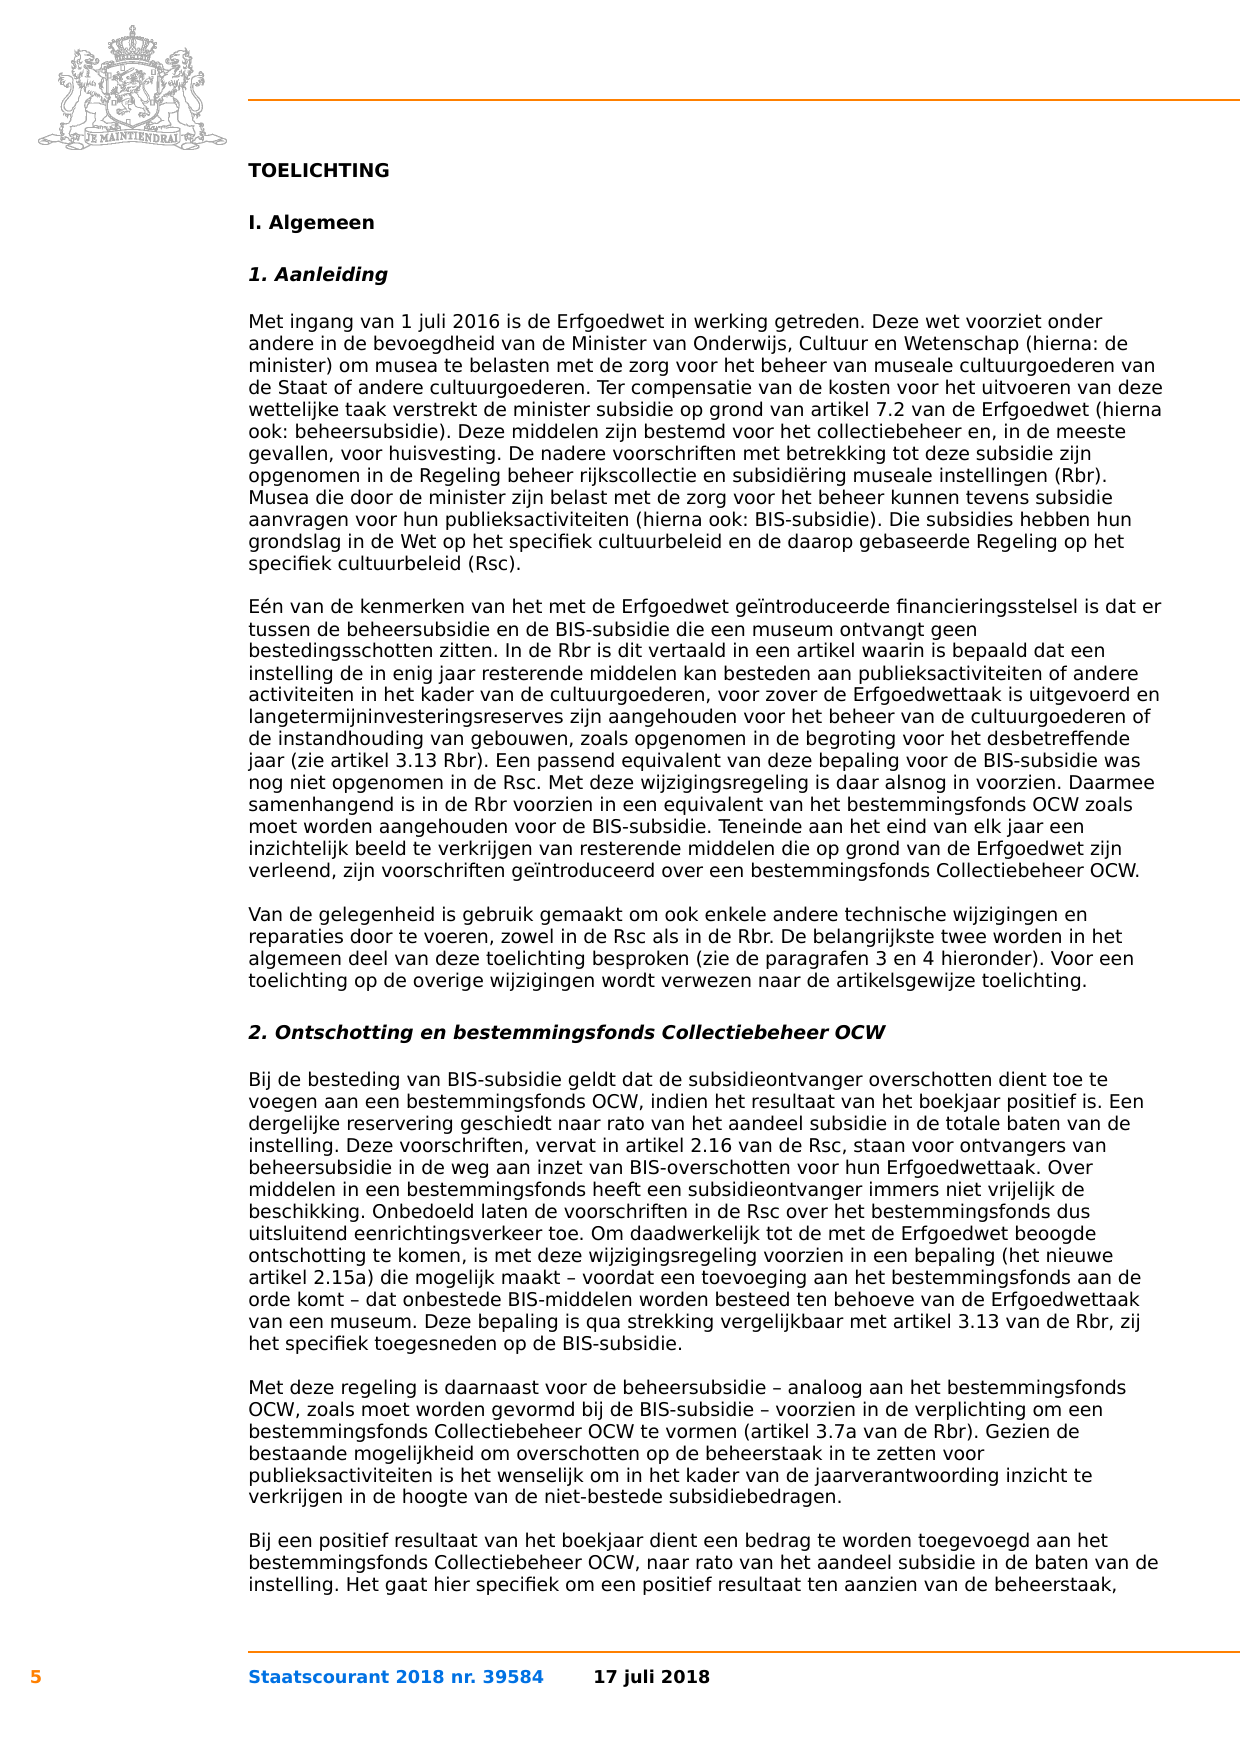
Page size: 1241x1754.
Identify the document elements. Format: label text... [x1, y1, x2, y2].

picture [38, 25, 227, 150]
text Met ingang van 1 juli 2016 is de Erfgoedwet in werking getreden. Deze wet voorziet onder andere in de bevoegdheid van de Minister van Onderwijs, Cultuur en Wetenschap (hierna: de minister) om musea te belasten met de zorg voor het beheer van museale cultuurgoederen van de Staat of andere cultuurgoederen. Ter compensatie van de kosten voor het uitvoeren van deze wettelijke taak verstrekt de minister subsidie op grond van artikel 7.2 van de Erfgoedwet (hierna ook: beheersubsidie). Deze middelen zijn bestemd voor het collectiebeheer en, in de meeste gevallen, voor huisvesting. De nadere voorschriften met betrekking tot deze subsidie zijn opgenomen in de Regeling beheer rijkscollectie en subsidiëring museale instellingen (Rbr). Musea die door de minister zijn belast met de zorg voor het beheer kunnen tevens subsidie aanvragen voor hun publieksactiviteiten (hierna ook: BIS-subsidie). Die subsidies hebben hun grondslag in de Wet op het specifiek cultuurbeleid en de daarop gebaseerde Regeling op het specifiek cultuurbeleid (Rsc). [248, 311, 1163, 574]
subtitle I. Algemeen [248, 212, 1163, 234]
text Met deze regeling is daarnaast voor de beheersubsidie – analoog aan het bestemmingsfonds OCW, zoals moet worden gevormd bij de BIS-subsidie – voorzien in de verplichting om een bestemmingsfonds Collectiebeheer OCW te vormen (artikel 3.7a van de Rbr). Gezien de bestaande mogelijkheid om overschotten op de beheerstaak in te zetten voor publieksactiviteiten is het wenselijk om in het kader van de jaarverantwoording inzicht te verkrijgen in de hoogte van de niet-bestede subsidiebedragen. [248, 1377, 1163, 1508]
text Eén van de kenmerken van het met de Erfgoedwet geïntroduceerde financieringsstelsel is dat er tussen de beheersubsidie en de BIS-subsidie die een museum ontvangt geen bestedingsschotten zitten. In de Rbr is dit vertaald in een artikel waarin is bepaald dat een instelling de in enig jaar resterende middelen kan besteden aan publieksactiviteiten of andere activiteiten in het kader van de cultuurgoederen, voor zover de Erfgoedwettaak is uitgevoerd en langetermijninvesteringsreserves zijn aangehouden voor het beheer van de cultuurgoederen of de instandhouding van gebouwen, zoals opgenomen in de begroting voor het desbetreffende jaar (zie artikel 3.13 Rbr). Een passend equivalent van deze bepaling voor de BIS-subsidie was nog niet opgenomen in de Rsc. Met deze wijzigingsregeling is daar alsnog in voorzien. Daarmee samenhangend is in de Rbr voorzien in een equivalent van het bestemmingsfonds OCW zoals moet worden aangehouden voor de BIS-subsidie. Teneinde aan het eind van elk jaar een inzichtelijk beeld te verkrijgen van resterende middelen die op grond van de Erfgoedwet zijn verleend, zijn voorschriften geïntroduceerd over een bestemmingsfonds Collectiebeheer OCW. [248, 596, 1163, 882]
text Van de gelegenheid is gebruik gemaakt om ook enkele andere technische wijzigingen en reparaties door te voeren, zowel in de Rsc als in de Rbr. De belangrijkste twee worden in het algemeen deel van deze toelichting besproken (zie de paragrafen 3 en 4 hieronder). Voor een toelichting op de overige wijzigingen wordt verwezen naar de artikelsgewijze toelichting. [248, 904, 1163, 992]
text Bij de besteding van BIS-subsidie geldt dat de subsidieontvanger overschotten dient toe te voegen aan een bestemmingsfonds OCW, indien het resultaat van het boekjaar positief is. Een dergelijke reservering geschiedt naar rato van het aandeel subsidie in de totale baten van de instelling. Deze voorschriften, vervat in artikel 2.16 van de Rsc, staan voor ontvangers van beheersubsidie in de weg aan inzet van BIS-overschotten voor hun Erfgoedwettaak. Over middelen in een bestemmingsfonds heeft een subsidieontvanger immers niet vrijelijk de beschikking. Onbedoeld laten de voorschriften in de Rsc over het bestemmingsfonds dus uitsluitend eenrichtingsverkeer toe. Om daadwerkelijk tot de met de Erfgoedwet beoogde ontschotting te komen, is met deze wijzigingsregeling voorzien in een bepaling (het nieuwe artikel 2.15a) die mogelijk maakt – voordat een toevoeging aan het bestemmingsfonds aan de orde komt – dat onbestede BIS-middelen worden besteed ten behoeve van de Erfgoedwettaak van een museum. Deze bepaling is qua strekking vergelijkbaar met artikel 3.13 van de Rbr, zij het specifiek toegesneden op de BIS-subsidie. [248, 1069, 1163, 1355]
subtitle TOELICHTING [248, 160, 1163, 182]
subtitle 1. Aanleiding [248, 264, 1163, 286]
text Bij een positief resultaat van het boekjaar dient een bedrag te worden toegevoegd aan het bestemmingsfonds Collectiebeheer OCW, naar rato van het aandeel subsidie in de baten van de instelling. Het gaat hier specifiek om een positief resultaat ten aanzien van de beheerstaak, [248, 1530, 1163, 1596]
subtitle 2. Ontschotting en bestemmingsfonds Collectiebeheer OCW [248, 1022, 1163, 1044]
